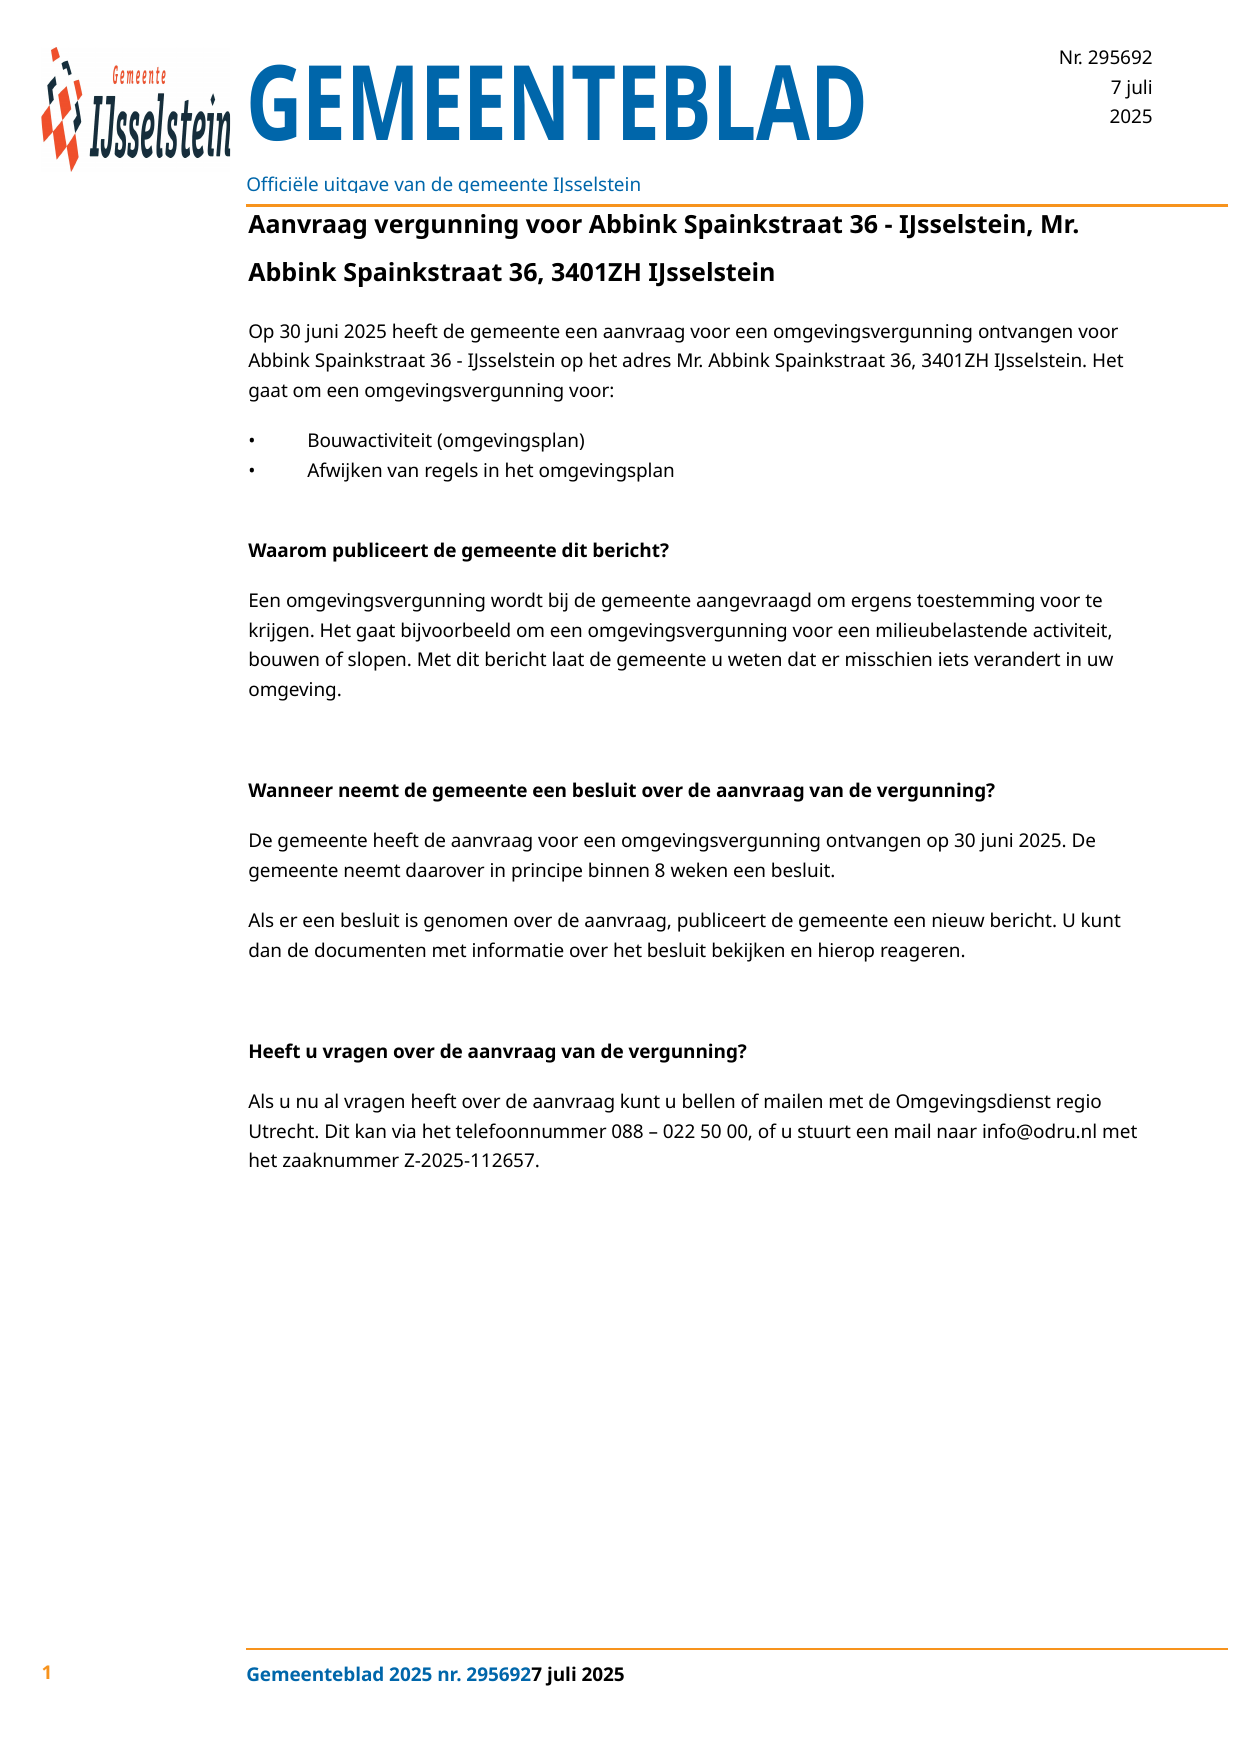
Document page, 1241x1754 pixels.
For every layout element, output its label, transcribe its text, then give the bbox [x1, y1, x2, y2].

picture [41, 47, 231, 172]
text De gemeente heeft de aanvraag voor een omgevingsvergunning ontvangen op 30 juni 2025. De gemeente neemt daarover in principe binnen 8 weken een besluit. [248, 827, 1152, 883]
text Waarom publiceert de gemeente dit bericht? [248, 537, 1152, 563]
text Als er een besluit is genomen over de aanvraag, publiceert de gemeente een nieuw bericht. U kunt dan de documenten met informatie over het besluit bekijken en hierop reageren. [248, 907, 1152, 963]
text Op 30 juni 2025 heeft de gemeente een aanvraag voor een omgevingsvergunning ontvangen voor Abbink Spainkstraat 36 - IJsselstein op het adres Mr. Abbink Spainkstraat 36, 3401ZH IJsselstein. Het gaat om een omgevingsvergunning voor: [248, 318, 1152, 403]
text Als u nu al vragen heeft over de aanvraag kunt u bellen of mailen met de Omgevingsdienst regio Utrecht. Dit kan via het telefoonnummer 088 – 022 50 00, of u stuurt een mail naar info@odru.nl met het zaaknummer Z-2025-112657. [248, 1088, 1152, 1173]
text Wanneer neemt de gemeente een besluit over de aanvraag van de vergunning? [248, 777, 1152, 803]
text Een omgevingsvergunning wordt bij de gemeente aangevraagd om ergens toestemming voor te krijgen. Het gaat bijvoorbeeld om een omgevingsvergunning voor een milieubelastende activiteit, bouwen of slopen. Met dit bericht laat de gemeente u weten dat er misschien iets verandert in uw omgeving. [248, 587, 1152, 702]
text Heeft u vragen over de aanvraag van de vergunning? [248, 1038, 1152, 1064]
list Afwijken van regels in het omgevingsplan [248, 457, 1152, 483]
text Aanvraag vergunning voor Abbink Spainkstraat 36 - IJsselstein, Mr. Abbink Spainkstraat 36, 3401ZH IJsselstein [248, 207, 1152, 288]
list Bouwactiviteit (omgevingsplan) [248, 427, 1152, 453]
